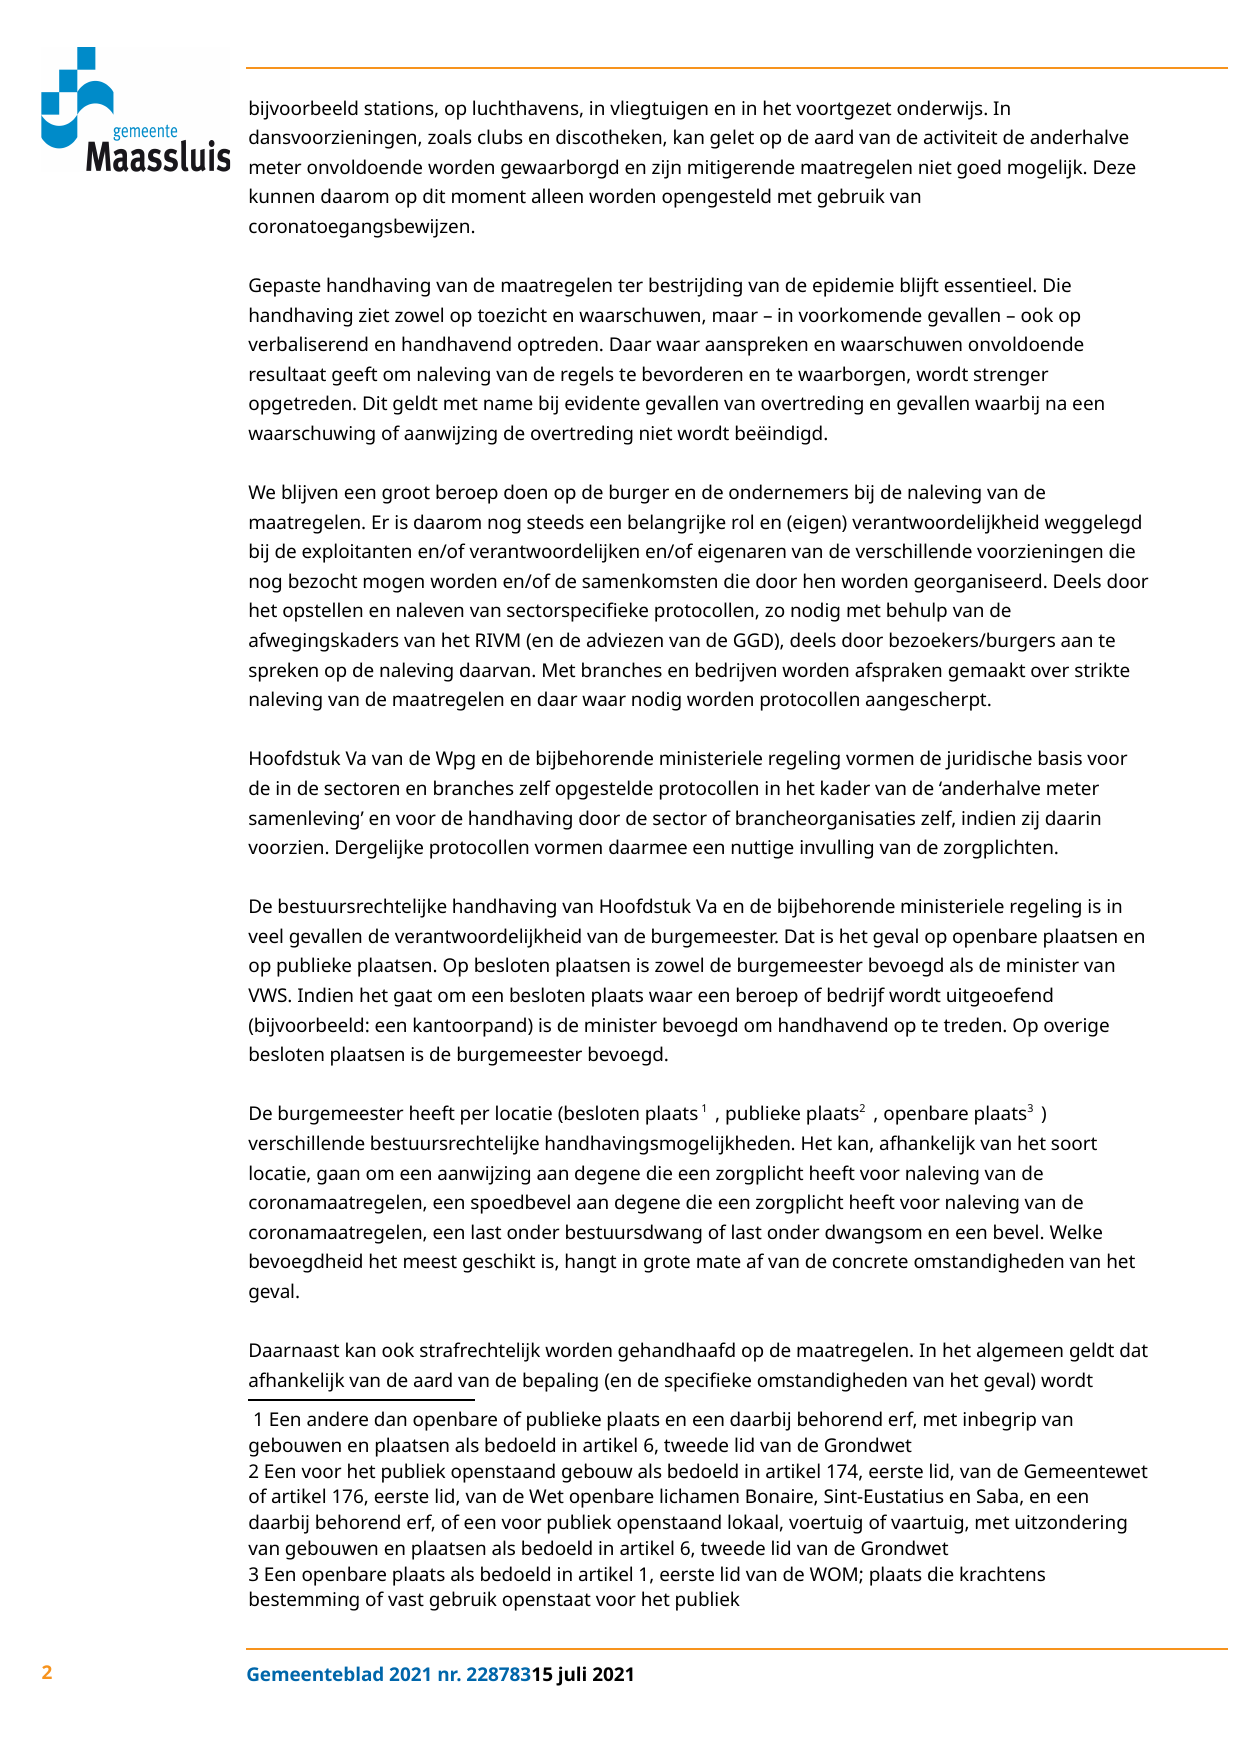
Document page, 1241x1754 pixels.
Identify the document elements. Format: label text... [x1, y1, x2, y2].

text We blijven een groot beroep doen op de burger en de ondernemers bij de naleving van de maatregelen. Er is daarom nog steeds een belangrijke rol en (eigen) verantwoordelijkheid weggelegd bij de exploitanten en/of verantwoordelijken en/of eigenaren van de verschillende voorzieningen die nog bezocht mogen worden en/of de samenkomsten die door hen worden georganiseerd. Deels door het opstellen en naleven van sectorspecifieke protocollen, zo nodig met behulp van de afwegingskaders van het RIVM (en de adviezen van de GGD), deels door bezoekers/burgers aan te spreken op de naleving daarvan. Met branches en bedrijven worden afspraken gemaakt over strikte naleving van de maatregelen en daar waar nodig worden protocollen aangescherpt. [248, 479, 1152, 712]
text Een openbare plaats als bedoeld in artikel 1, eerste lid van de WOM; plaats die krachtens bestemming of vast gebruik openstaat voor het publiek [248, 1561, 1152, 1612]
text Een voor het publiek openstaand gebouw als bedoeld in artikel 174, eerste lid, van de Gemeentewet of artikel 176, eerste lid, van de Wet openbare lichamen Bonaire, Sint-Eustatius en Saba, en een daarbij behorend erf, of een voor publiek openstaand lokaal, voertuig of vaartuig, met uitzondering van gebouwen en plaatsen als bedoeld in artikel 6, tweede lid van de Grondwet [248, 1458, 1152, 1561]
picture [41, 47, 231, 172]
picture [41, 47, 77, 92]
text De bestuursrechtelijke handhaving van Hoofdstuk Va en de bijbehorende ministeriele regeling is in veel gevallen de verantwoordelijkheid van de burgemeester. Dat is het geval op openbare plaatsen en op publieke plaatsen. Op besloten plaatsen is zowel de burgemeester bevoegd als de minister van VWS. Indien het gaat om een besloten plaats waar een beroep of bedrijf wordt uitgeoefend (bijvoorbeeld: een kantoorpand) is de minister bevoegd om handhavend op te treden. Op overige besloten plaatsen is de burgemeester bevoegd. [248, 893, 1152, 1067]
text Hoofdstuk Va van de Wpg en de bijbehorende ministeriele regeling vormen de juridische basis voor de in de sectoren en branches zelf opgestelde protocollen in het kader van de ‘anderhalve meter samenleving’ en voor de handhaving door de sector of brancheorganisaties zelf, indien zij daarin voorzien. Dergelijke protocollen vormen daarmee een nuttige invulling van de zorgplichten. [248, 746, 1152, 860]
text Daarnaast kan ook strafrechtelijk worden gehandhaafd op de maatregelen. In het algemeen geldt dat afhankelijk van de aard van de bepaling (en de specifieke omstandigheden van het geval) wordt [248, 1337, 1152, 1393]
text bijvoorbeeld stations, op luchthavens, in vliegtuigen en in het voortgezet onderwijs. In dansvoorzieningen, zoals clubs en discotheken, kan gelet op de aard van de activiteit de anderhalve meter onvoldoende worden gewaarborgd en zijn mitigerende maatregelen niet goed mogelijk. Deze kunnen daarom op dit moment alleen worden opengesteld met gebruik van coronatoegangsbewijzen. [248, 95, 1152, 239]
text Gepaste handhaving van de maatregelen ter bestrijding van de epidemie blijft essentieel. Die handhaving ziet zowel op toezicht en waarschuwen, maar – in voorkomende gevallen – ook op verbaliserend en handhavend optreden. Daar waar aanspreken en waarschuwen onvoldoende resultaat geeft om naleving van de regels te bevorderen en te waarborgen, wordt strenger opgetreden. Dit geldt met name bij evidente gevallen van overtreding en gevallen waarbij na een waarschuwing of aanwijzing de overtreding niet wordt beëindigd. [248, 272, 1152, 446]
text De burgemeester heeft per locatie (besloten plaats , publieke plaats , openbare plaats ) verschillende bestuursrechtelijke handhavingsmogelijkheden. Het kan, afhankelijk van het soort locatie, gaan om een aanwijzing aan degene die een zorgplicht heeft voor naleving van de coronamaatregelen, een spoedbevel aan degene die een zorgplicht heeft voor naleving van de coronamaatregelen, een last onder bestuursdwang of last onder dwangsom en een bevel. Welke bevoegdheid het meest geschikt is, hangt in grote mate af van de concrete omstandigheden van het geval. [248, 1101, 1152, 1304]
text Een andere dan openbare of publieke plaats en een daarbij behorend erf, met inbegrip van gebouwen en plaatsen als bedoeld in artikel 6, tweede lid van de Grondwet [248, 1406, 1152, 1458]
